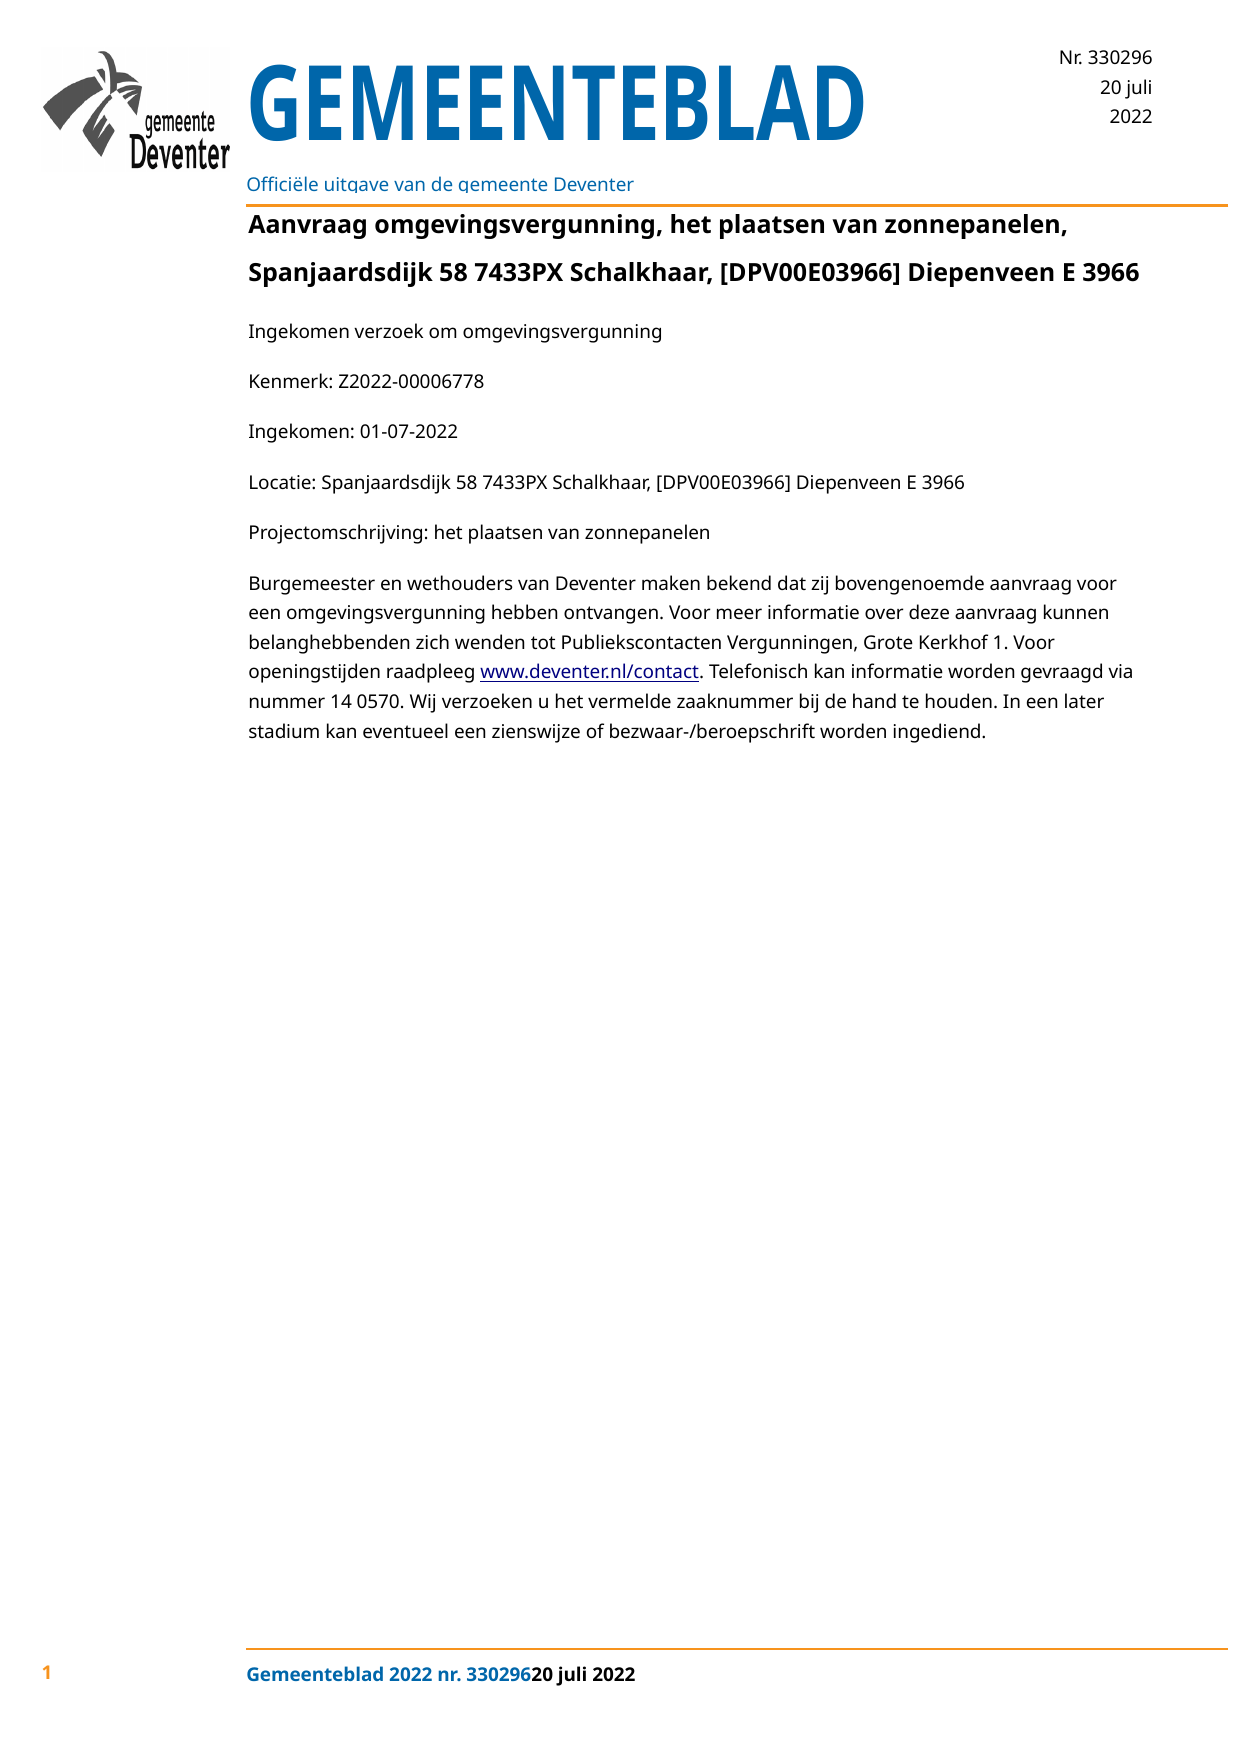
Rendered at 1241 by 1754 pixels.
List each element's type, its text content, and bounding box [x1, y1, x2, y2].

text Projectomschrijving: het plaatsen van zonnepanelen [248, 519, 1152, 545]
text Ingekomen verzoek om omgevingsvergunning [248, 318, 1152, 344]
text Ingekomen: 01-07-2022 [248, 419, 1152, 444]
text Kenmerk: Z2022-00006778 [248, 368, 1152, 394]
text Locatie: Spanjaardsdijk 58 7433PX Schalkhaar, [DPV00E03966] Diepenveen E 3966 [248, 469, 1152, 495]
picture [41, 47, 231, 172]
text Aanvraag omgevingsvergunning, het plaatsen van zonnepanelen, Spanjaardsdijk 58 7433PX Schalkhaar, [DPV00E03966] Diepenveen E 3966 [248, 207, 1152, 288]
text Burgemeester en wethouders van Deventer maken bekend dat zij bovengenoemde aanvraag voor een omgevingsvergunning hebben ontvangen. Voor meer informatie over deze aanvraag kunnen belanghebbenden zich wenden tot Publiekscontacten Vergunningen, Grote Kerkhof 1. Voor openingstijden raadpleeg www.deventer.nl/contact. Telefonisch kan informatie worden gevraagd via nummer 14 0570. Wij verzoeken u het vermelde zaaknummer bij de hand te houden. In een later stadium kan eventueel een zienswijze of bezwaar-/beroepschrift worden ingediend. [248, 570, 1152, 744]
